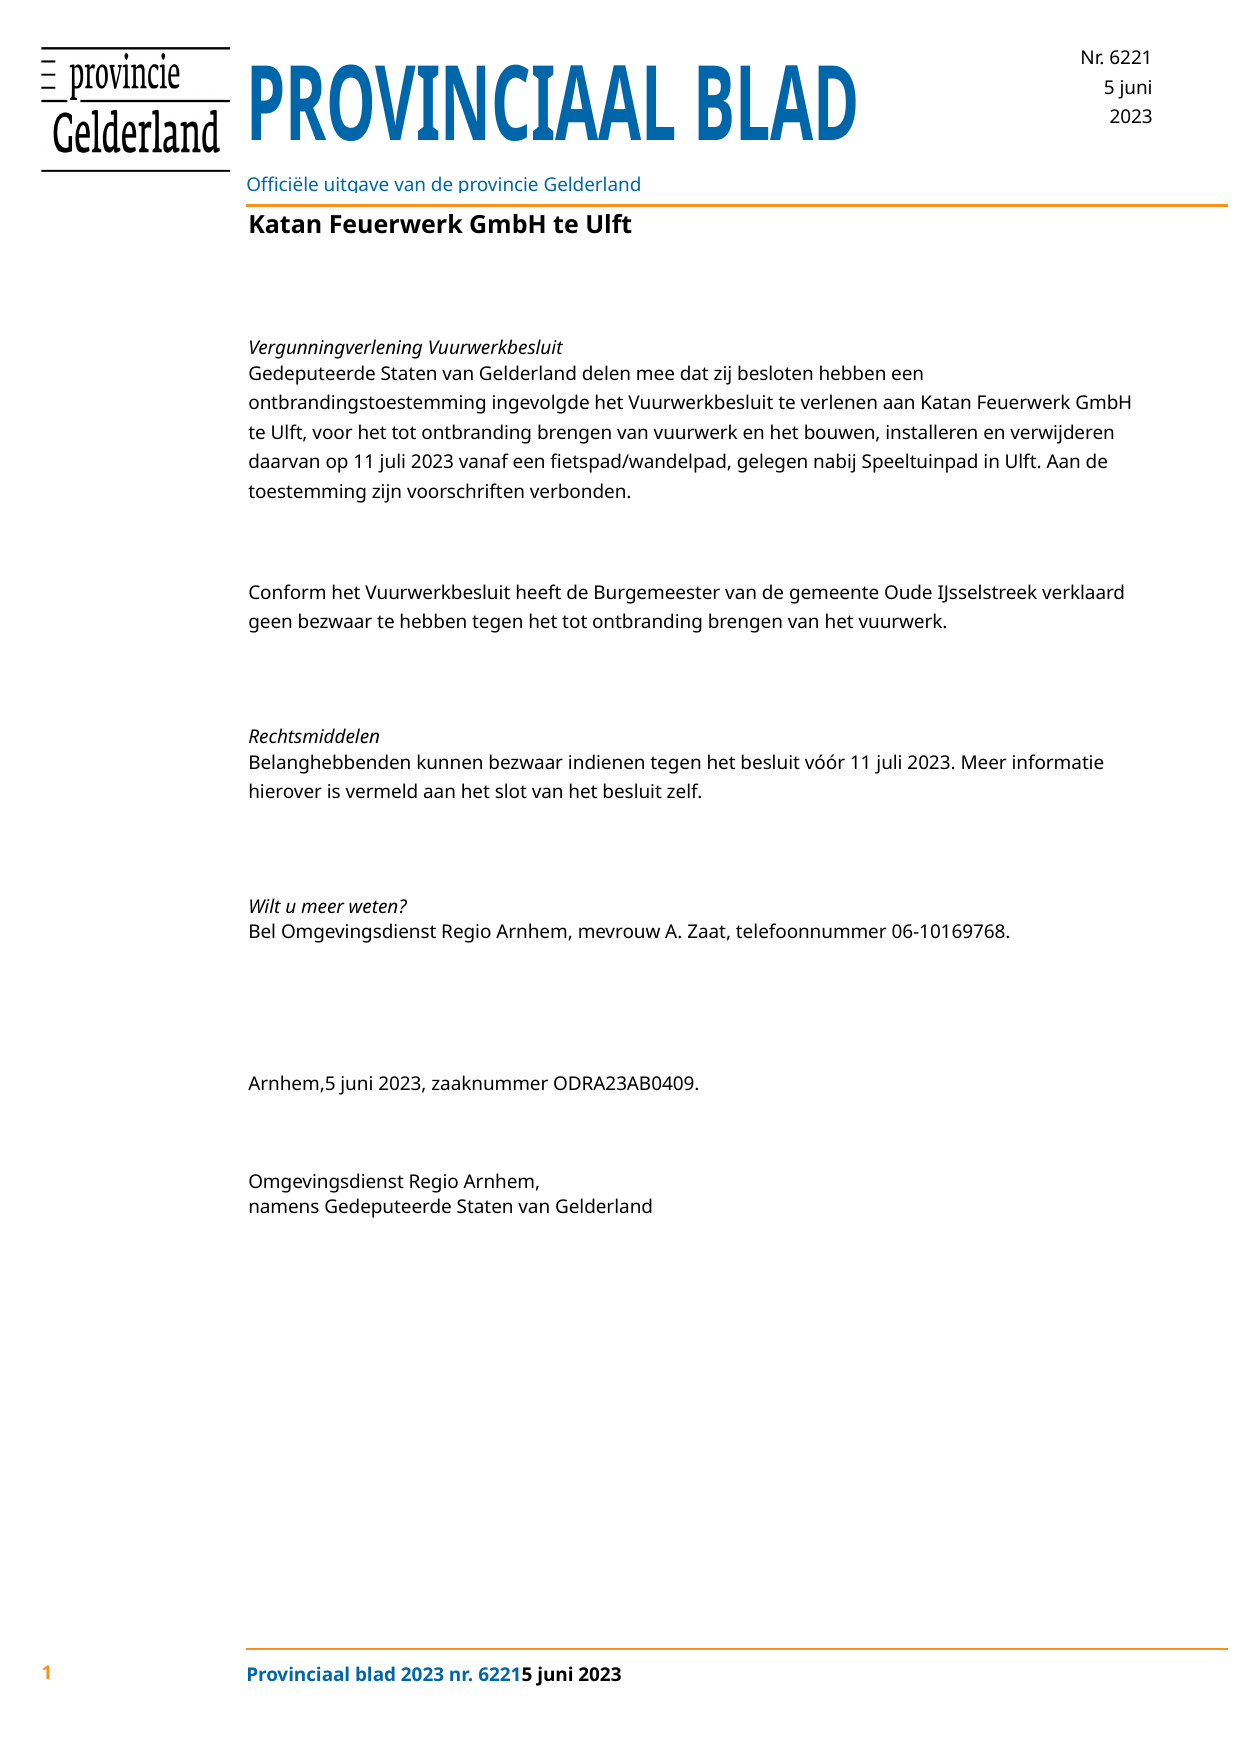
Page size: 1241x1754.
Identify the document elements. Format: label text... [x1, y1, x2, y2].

text namens Gedeputeerde Staten van Gelderland [248, 1194, 1152, 1219]
text Wilt u meer weten? [248, 893, 1152, 918]
text Gedeputeerde Staten van Gelderland delen mee dat zij besloten hebben een ontbrandingstoestemming ingevolgde het Vuurwerkbesluit te verlenen aan Katan Feuerwerk GmbH te Ulft, voor het tot ontbranding brengen van vuurwerk en het bouwen, installeren en verwijderen daarvan op 11 juli 2023 vanaf een fietspad/wandelpad, gelegen nabij Speeltuinpad in Ulft. Aan de toestemming zijn voorschriften verbonden. [248, 360, 1152, 504]
text Belanghebbenden kunnen bezwaar indienen tegen het besluit vóór 11 juli 2023. Meer informatie hierover is vermeld aan het slot van het besluit zelf. [248, 749, 1152, 804]
text Bel Omgevingsdienst Regio Arnhem, mevrouw A. Zaat, telefoonnummer 06-10169768. [248, 918, 1152, 944]
text Katan Feuerwerk GmbH te Ulft [248, 207, 1152, 241]
text Arnhem,5 juni 2023, zaaknummer ODRA23AB0409. [248, 1070, 1152, 1096]
text Rechtsmiddelen [248, 723, 1152, 749]
picture [41, 47, 231, 172]
text Vergunningverlening Vuurwerkbesluit [248, 334, 1152, 360]
text Omgevingsdienst Regio Arnhem, [248, 1168, 1152, 1194]
text Conform het Vuurwerkbesluit heeft de Burgemeester van de gemeente Oude IJsselstreek verklaard geen bezwaar te hebben tegen het tot ontbranding brengen van het vuurwerk. [248, 579, 1152, 634]
